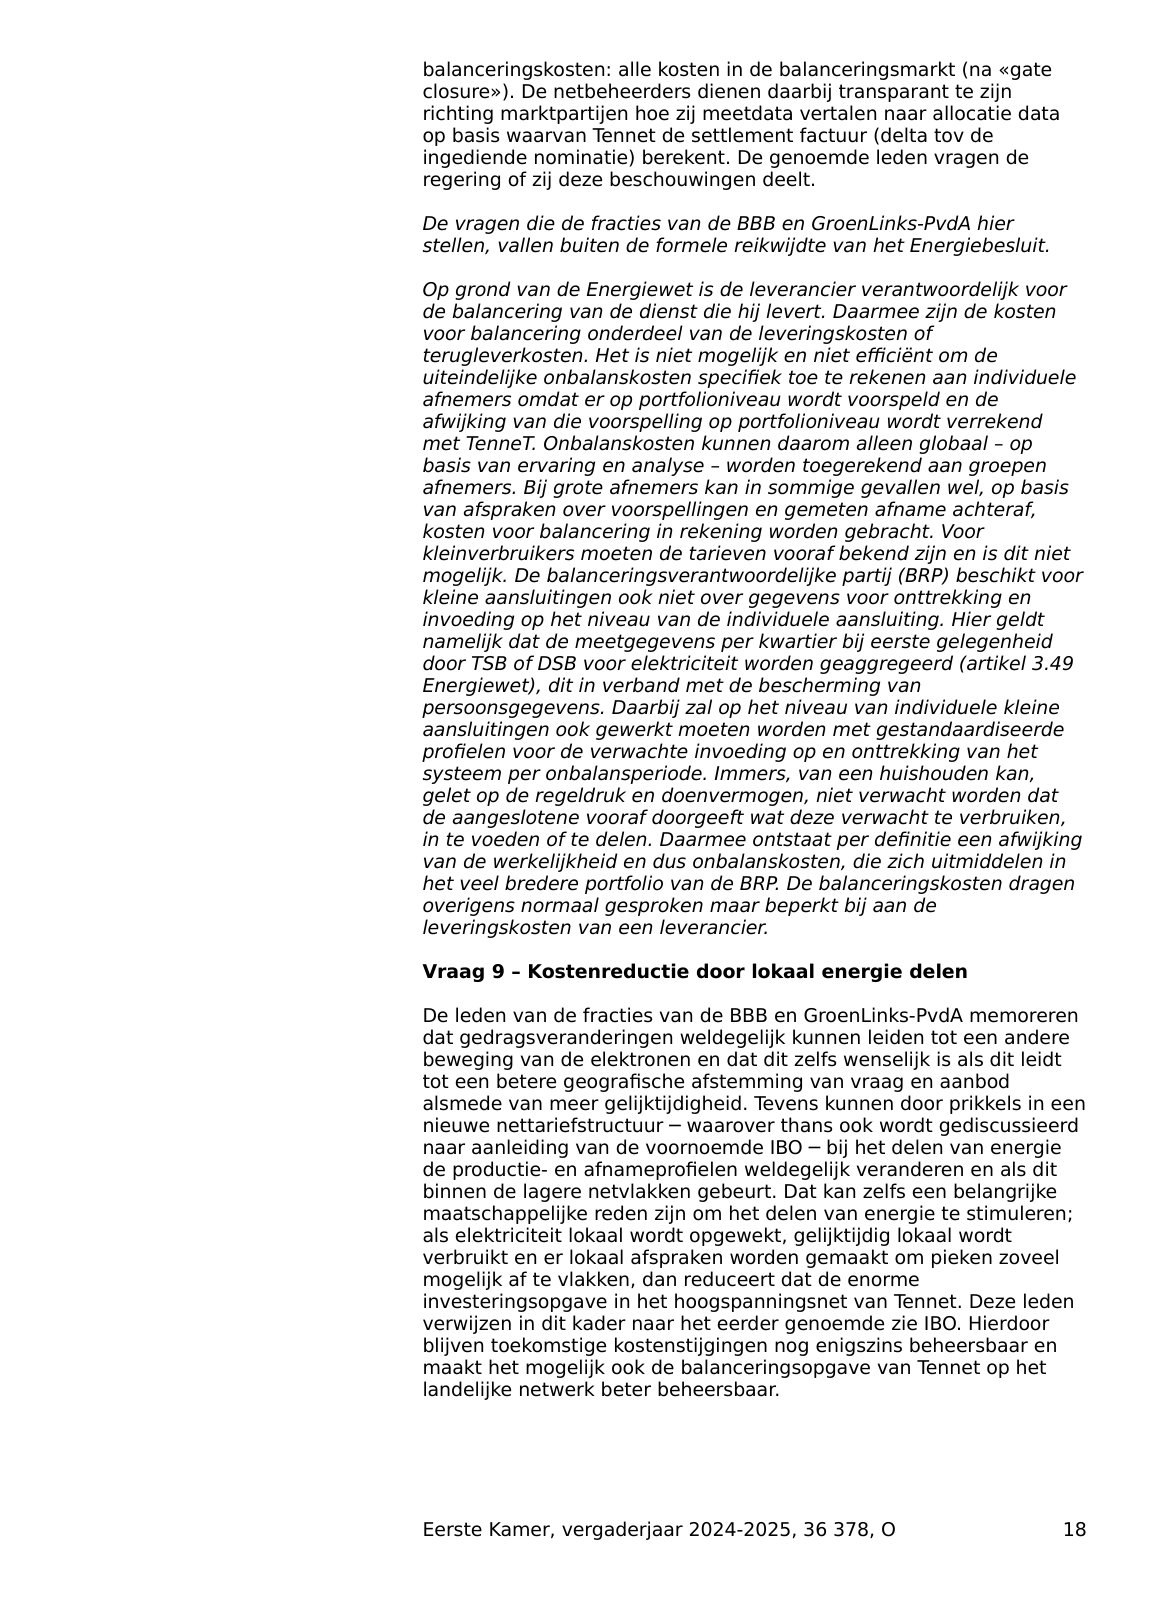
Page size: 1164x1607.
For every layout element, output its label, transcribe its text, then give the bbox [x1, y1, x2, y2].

subtitle Vraag 9 – Kostenreductie door lokaal energie delen [422, 961, 1087, 983]
text Op grond van de Energiewet is de leverancier verantwoordelijk voor de balancering van de dienst die hij levert. Daarmee zijn de kosten voor balancering onderdeel van de leveringskosten of terugleverkosten. Het is niet mogelijk en niet efficiënt om de uiteindelijke onbalanskosten specifiek toe te rekenen aan individuele afnemers omdat er op portfolioniveau wordt voorspeld en de afwijking van die voorspelling op portfolioniveau wordt verrekend met TenneT. Onbalanskosten kunnen daarom alleen globaal – op basis van ervaring en analyse – worden toegerekend aan groepen afnemers. Bij grote afnemers kan in sommige gevallen wel, op basis van afspraken over voorspellingen en gemeten afname achteraf, kosten voor balancering in rekening worden gebracht. Voor kleinverbruikers moeten de tarieven vooraf bekend zijn en is dit niet mogelijk. De balanceringsverantwoordelijke partij (BRP) beschikt voor kleine aansluitingen ook niet over gegevens voor onttrekking en invoeding op het niveau van de individuele aansluiting. Hier geldt namelijk dat de meetgegevens per kwartier bij eerste gelegenheid door TSB of DSB voor elektriciteit worden geaggregeerd (artikel 3.49 Energiewet), dit in verband met de bescherming van persoonsgegevens. Daarbij zal op het niveau van individuele kleine aansluitingen ook gewerkt moeten worden met gestandaardiseerde profielen voor de verwachte invoeding op en onttrekking van het systeem per onbalansperiode. Immers, van een huishouden kan, gelet op de regeldruk en doenvermogen, niet verwacht worden dat de aangeslotene vooraf doorgeeft wat deze verwacht te verbruiken, in te voeden of te delen. Daarmee ontstaat per definitie een afwijking van de werkelijkheid en dus onbalanskosten, die zich uitmiddelen in het veel bredere portfolio van de BRP. De balanceringskosten dragen overigens normaal gesproken maar beperkt bij aan de leveringskosten van een leverancier. [422, 279, 1087, 939]
text De vragen die de fracties van de BBB en GroenLinks-PvdA hier stellen, vallen buiten de formele reikwijdte van het Energiebesluit. [422, 213, 1087, 257]
text De leden van de fracties van de BBB en GroenLinks-PvdA memoreren dat gedragsveranderingen weldegelijk kunnen leiden tot een andere beweging van de elektronen en dat dit zelfs wenselijk is als dit leidt tot een betere geografische afstemming van vraag en aanbod alsmede van meer gelijktijdigheid. Tevens kunnen door prikkels in een nieuwe nettariefstructuur ─ waarover thans ook wordt gediscussieerd naar aanleiding van de voornoemde IBO ─ bij het delen van energie de productie- en afnameprofielen weldegelijk veranderen en als dit binnen de lagere netvlakken gebeurt. Dat kan zelfs een belangrijke maatschappelijke reden zijn om het delen van energie te stimuleren; als elektriciteit lokaal wordt opgewekt, gelijktijdig lokaal wordt verbruikt en er lokaal afspraken worden gemaakt om pieken zoveel mogelijk af te vlakken, dan reduceert dat de enorme investeringsopgave in het hoogspanningsnet van Tennet. Deze leden verwijzen in dit kader naar het eerder genoemde zie IBO. Hierdoor blijven toekomstige kostenstijgingen nog enigszins beheersbaar en maakt het mogelijk ook de balanceringsopgave van Tennet op het landelijke netwerk beter beheersbaar. [422, 1005, 1087, 1401]
text balanceringskosten: alle kosten in de balanceringsmarkt (na «gate closure»). De netbeheerders dienen daarbij transparant te zijn richting marktpartijen hoe zij meetdata vertalen naar allocatie data op basis waarvan Tennet de settlement factuur (delta tov de ingediende nominatie) berekent. De genoemde leden vragen de regering of zij deze beschouwingen deelt. [422, 59, 1087, 191]
